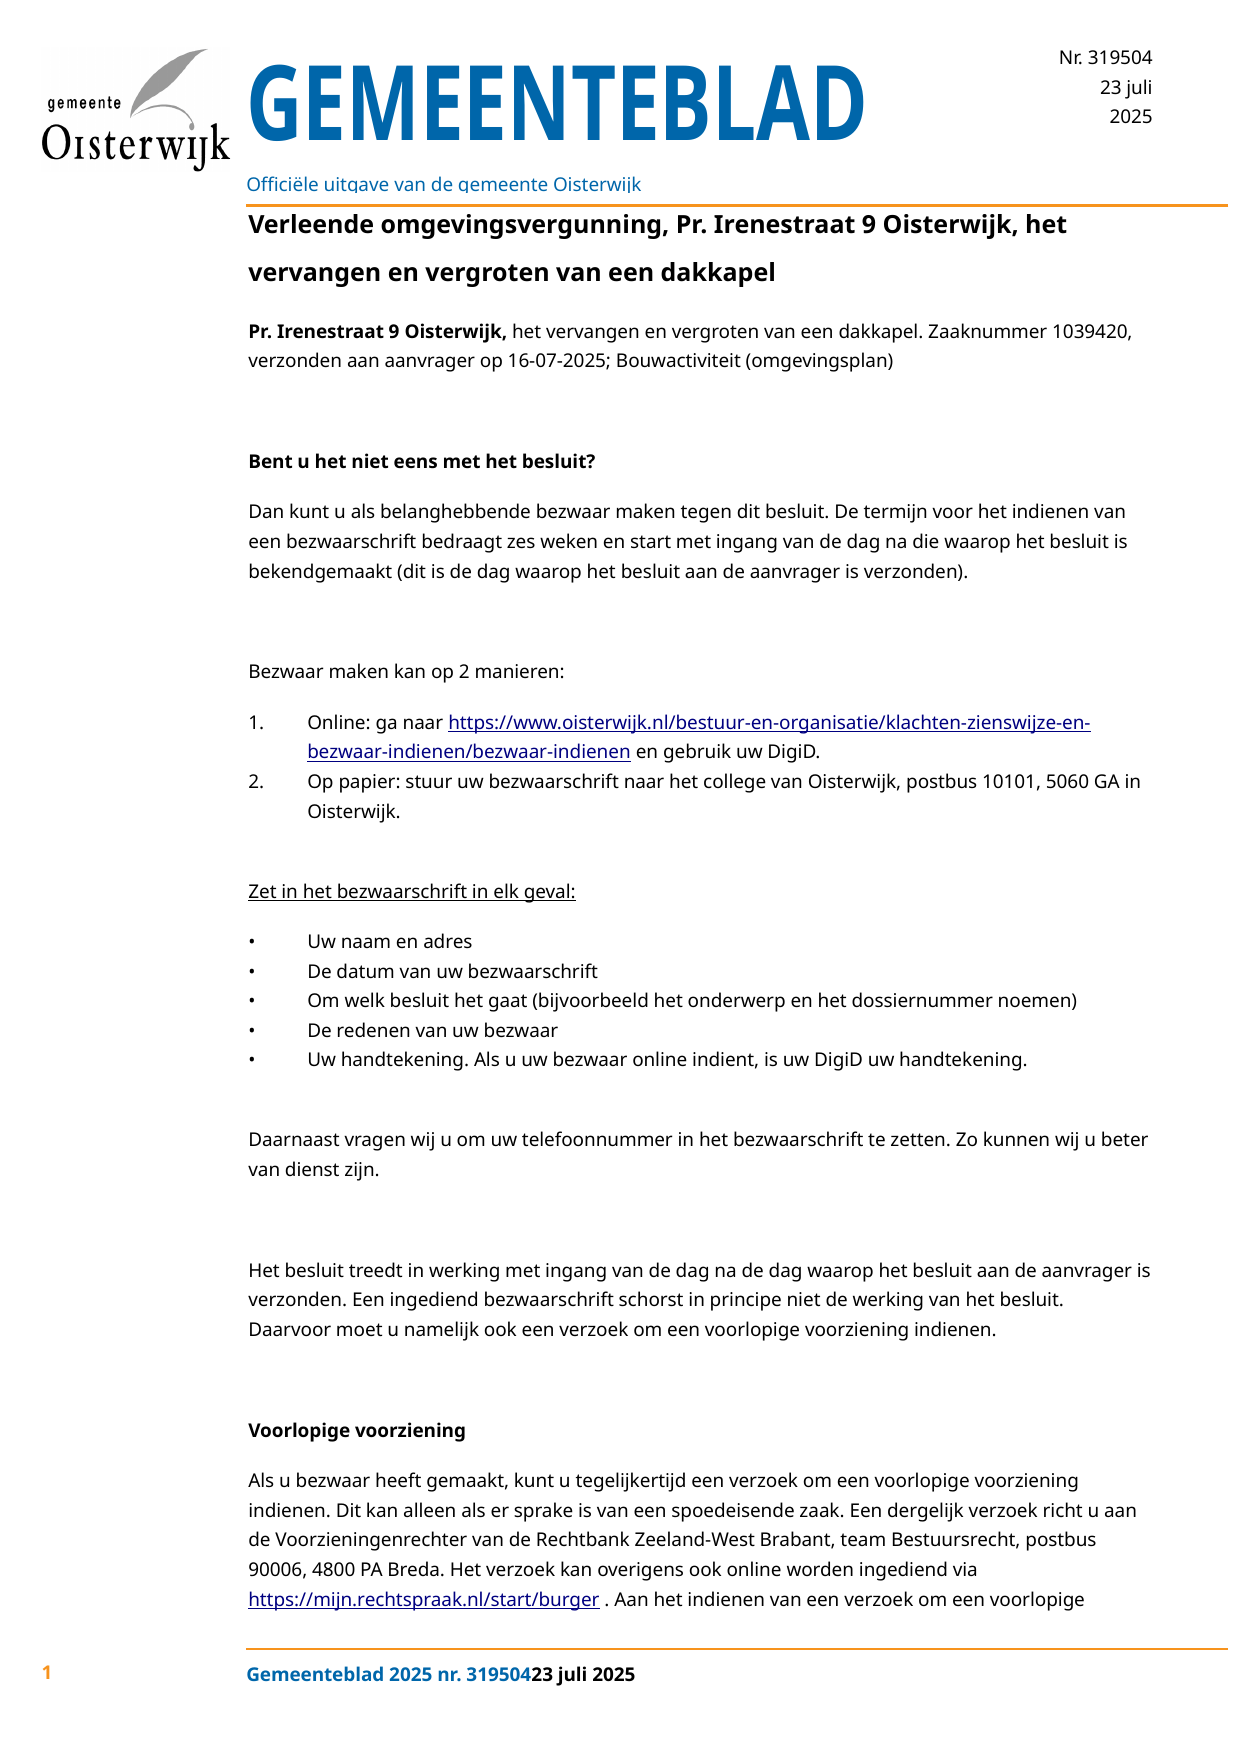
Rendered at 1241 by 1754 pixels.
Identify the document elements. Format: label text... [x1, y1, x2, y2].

text Bent u het niet eens met het besluit? [248, 448, 1152, 474]
text Pr. Irenestraat 9 Oisterwijk, het vervangen en vergroten van een dakkapel. Zaaknummer 1039420, verzonden aan aanvrager op 16-07-2025; Bouwactiviteit (omgevingsplan) [248, 318, 1152, 373]
text Het besluit treedt in werking met ingang van de dag na de dag waarop het besluit aan de aanvrager is verzonden. Een ingediend bezwaarschrift schorst in principe niet de werking van het besluit. Daarvoor moet u namelijk ook een verzoek om een voorlopige voorziening indienen. [248, 1257, 1152, 1342]
list De redenen van uw bezwaar [248, 1017, 1152, 1043]
list Online: ga naar https://www.oisterwijk.nl/bestuur-en-organisatie/klachten-zienswijze-en-bezwaar-indienen/bezwaar-indienen en gebruik uw DigiD. [248, 709, 1152, 764]
text Dan kunt u als belanghebbende bezwaar maken tegen dit besluit. De termijn voor het indienen van een bezwaarschrift bedraagt zes weken en start met ingang van de dag na die waarop het besluit is bekendgemaakt (dit is de dag waarop het besluit aan de aanvrager is verzonden). [248, 499, 1152, 584]
list Om welk besluit het gaat (bijvoorbeeld het onderwerp en het dossiernummer noemen) [248, 987, 1152, 1013]
list De datum van uw bezwaarschrift [248, 958, 1152, 984]
list Uw naam en adres [248, 928, 1152, 954]
text Bezwaar maken kan op 2 manieren: [248, 659, 1152, 684]
text Zet in het bezwaarschrift in elk geval: [248, 878, 1152, 904]
list Uw handtekening. Als u uw bezwaar online indient, is uw DigiD uw handtekening. [248, 1047, 1152, 1072]
picture [41, 47, 231, 172]
text Voorlopige voorziening [248, 1417, 1152, 1443]
text Daarnaast vragen wij u om uw telefoonnummer in het bezwaarschrift te zetten. Zo kunnen wij u beter van dienst zijn. [248, 1127, 1152, 1182]
text Verleende omgevingsvergunning, Pr. Irenestraat 9 Oisterwijk, het vervangen en vergroten van een dakkapel [248, 207, 1152, 288]
text Als u bezwaar heeft gemaakt, kunt u tegelijkertijd een verzoek om een voorlopige voorziening indienen. Dit kan alleen als er sprake is van een spoedeisende zaak. Een dergelijk verzoek richt u aan de Voorzieningenrechter van de Rechtbank Zeeland-West Brabant, team Bestuursrecht, postbus 90006, 4800 PA Breda. Het verzoek kan overigens ook online worden ingediend via https://mijn.rechtspraak.nl/start/burger . Aan het indienen van een verzoek om een voorlopige [248, 1467, 1152, 1612]
list Op papier: stuur uw bezwaarschrift naar het college van Oisterwijk, postbus 10101, 5060 GA in Oisterwijk. [248, 768, 1152, 824]
